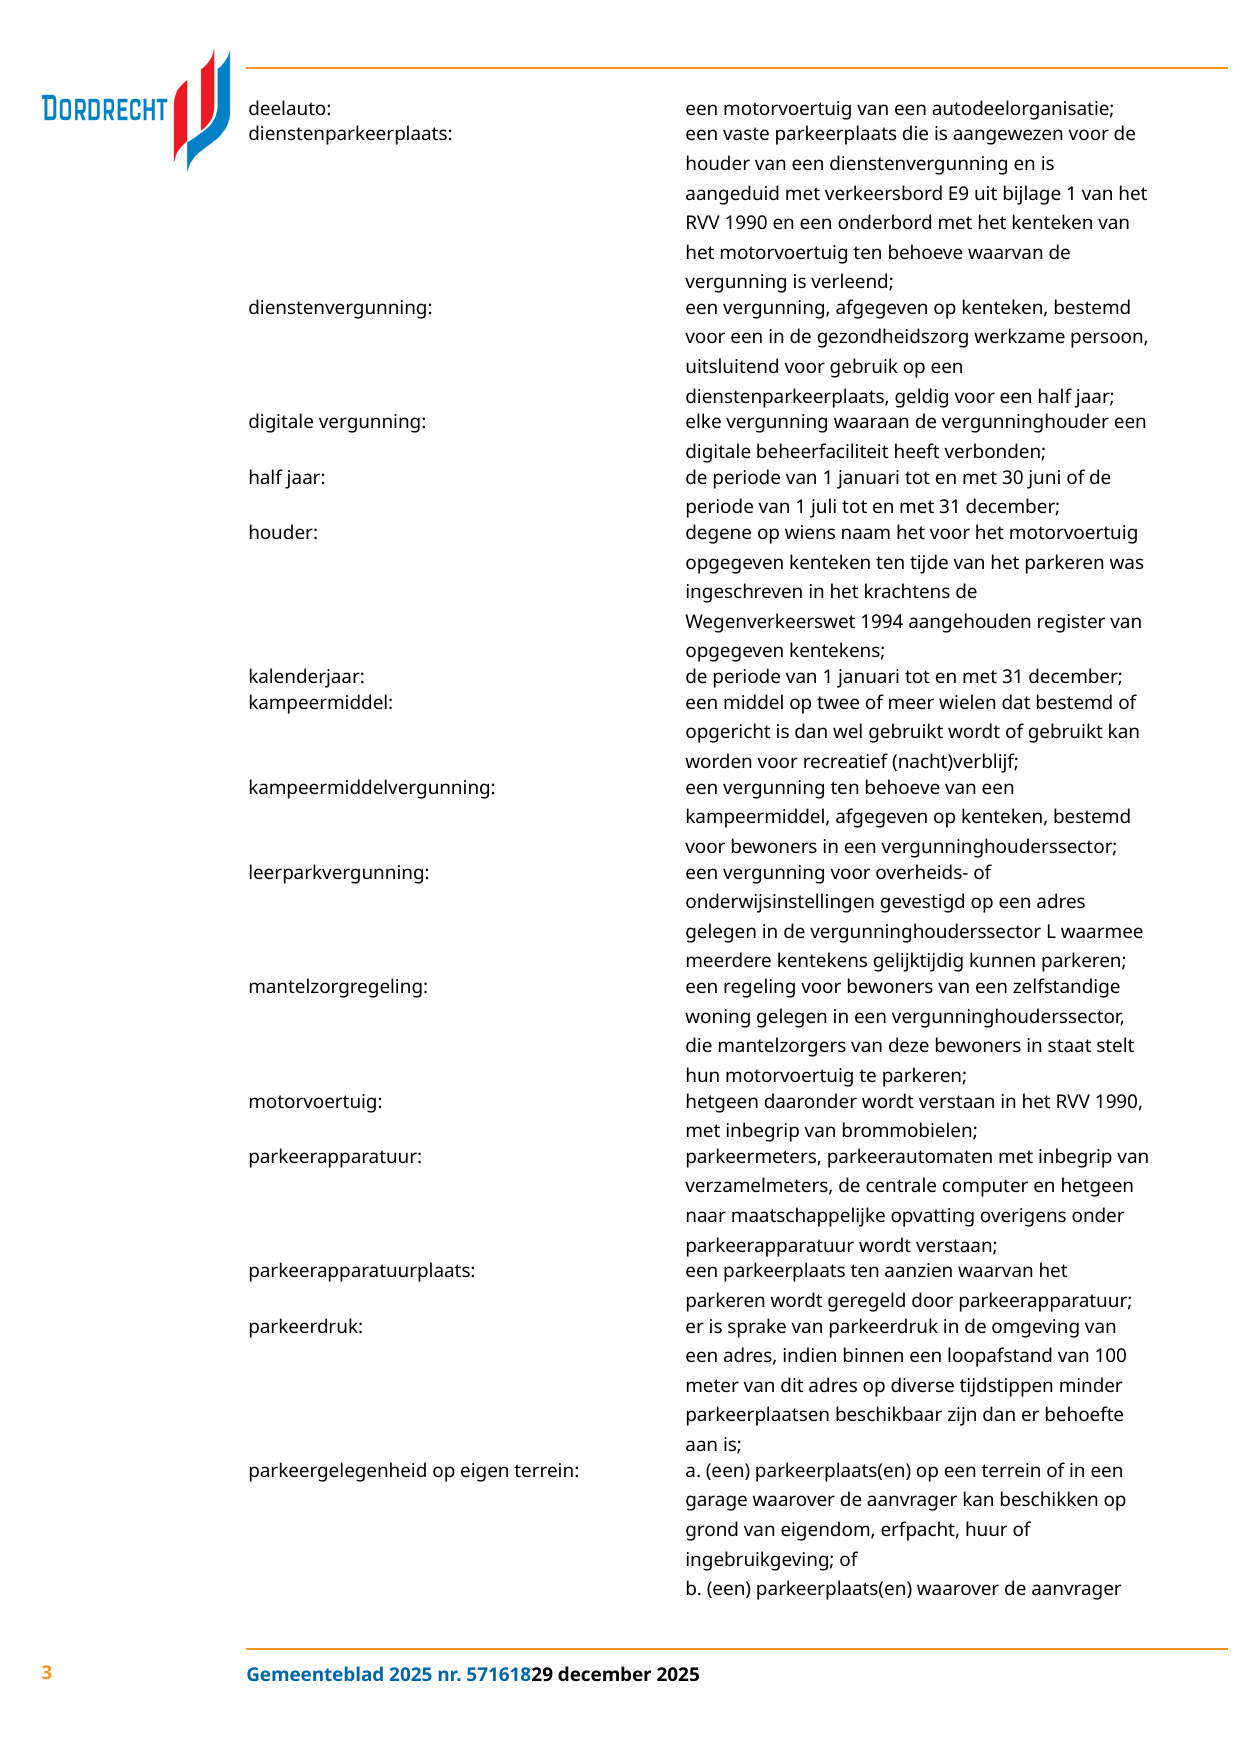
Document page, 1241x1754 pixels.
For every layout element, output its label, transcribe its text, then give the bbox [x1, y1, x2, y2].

table_cell parkeerapparatuur: [248, 1143, 685, 1258]
table_cell een vergunning ten behoeve van een kampeermiddel, afgegeven op kenteken, bestemd voor bewoners in een vergunninghouderssector; [685, 774, 1152, 859]
table_cell houder: [248, 519, 685, 663]
table_cell degene op wiens naam het voor het motorvoertuig opgegeven kenteken ten tijde van het parkeren was ingeschreven in het krachtens de Wegenverkeerswet 1994 aangehouden register van opgegeven kentekens; [685, 519, 1152, 663]
table_cell een motorvoertuig van een autodeelorganisatie; [685, 95, 1152, 121]
picture [41, 47, 231, 172]
table_cell de periode van 1 januari tot en met 31 december; [685, 663, 1152, 689]
table_cell leerparkvergunning: [248, 859, 685, 973]
table_cell parkeerdruk: [248, 1313, 685, 1457]
table_cell elke vergunning waaraan de vergunninghouder een digitale beheerfaciliteit heeft verbonden; [685, 409, 1152, 464]
table_cell er is sprake van parkeerdruk in de omgeving van een adres, indien binnen een loopafstand van 100 meter van dit adres op diverse tijdstippen minder parkeerplaatsen beschikbaar zijn dan er behoefte aan is; [685, 1313, 1152, 1457]
table_cell parkeergelegenheid op eigen terrein: [248, 1457, 685, 1601]
table_cell een middel op twee of meer wielen dat bestemd of opgericht is dan wel gebruikt wordt of gebruikt kan worden voor recreatief (nacht)verblijf; [685, 689, 1152, 774]
table_cell motorvoertuig: [248, 1088, 685, 1143]
table_cell kampeermiddel: [248, 689, 685, 774]
table_cell een vergunning voor overheids- of onderwijsinstellingen gevestigd op een adres gelegen in de vergunninghouderssector L waarmee meerdere kentekens gelijktijdig kunnen parkeren; [685, 859, 1152, 973]
table_cell dienstenvergunning: [248, 294, 685, 409]
table_cell digitale vergunning: [248, 409, 685, 464]
table_cell kampeermiddelvergunning: [248, 774, 685, 859]
table_cell dienstenparkeerplaats: [248, 121, 685, 294]
table_cell een vergunning, afgegeven op kenteken, bestemd voor een in de gezondheidszorg werkzame persoon, uitsluitend voor gebruik op een dienstenparkeerplaats, geldig voor een half jaar; [685, 294, 1152, 409]
table_cell een vaste parkeerplaats die is aangewezen voor de houder van een dienstenvergunning en is aangeduid met verkeersbord E9 uit bijlage 1 van het RVV 1990 en een onderbord met het kenteken van het motorvoertuig ten behoeve waarvan de vergunning is verleend; [685, 121, 1152, 294]
table_cell de periode van 1 januari tot en met 30 juni of de periode van 1 juli tot en met 31 december; [685, 464, 1152, 519]
table_cell a. (een) parkeerplaats(en) op een terrein of in een garage waarover de aanvrager kan beschikken op grond van eigendom, erfpacht, huur of ingebruikgeving; of b. (een) parkeerplaats(en) waarover de aanvrager [685, 1457, 1152, 1601]
table_cell hetgeen daaronder wordt verstaan in het RVV 1990, met inbegrip van brommobielen; [685, 1088, 1152, 1143]
table_cell een regeling voor bewoners van een zelfstandige woning gelegen in een vergunninghouderssector, die mantelzorgers van deze bewoners in staat stelt hun motorvoertuig te parkeren; [685, 973, 1152, 1088]
table_cell deelauto: [248, 95, 685, 121]
table_cell parkeerapparatuurplaats: [248, 1258, 685, 1313]
table_cell een parkeerplaats ten aanzien waarvan het parkeren wordt geregeld door parkeerapparatuur; [685, 1258, 1152, 1313]
table_cell kalenderjaar: [248, 663, 685, 689]
table_cell parkeermeters, parkeerautomaten met inbegrip van verzamelmeters, de centrale computer en hetgeen naar maatschappelijke opvatting overigens onder parkeerapparatuur wordt verstaan; [685, 1143, 1152, 1258]
table_cell mantelzorgregeling: [248, 973, 685, 1088]
table_cell half jaar: [248, 464, 685, 519]
